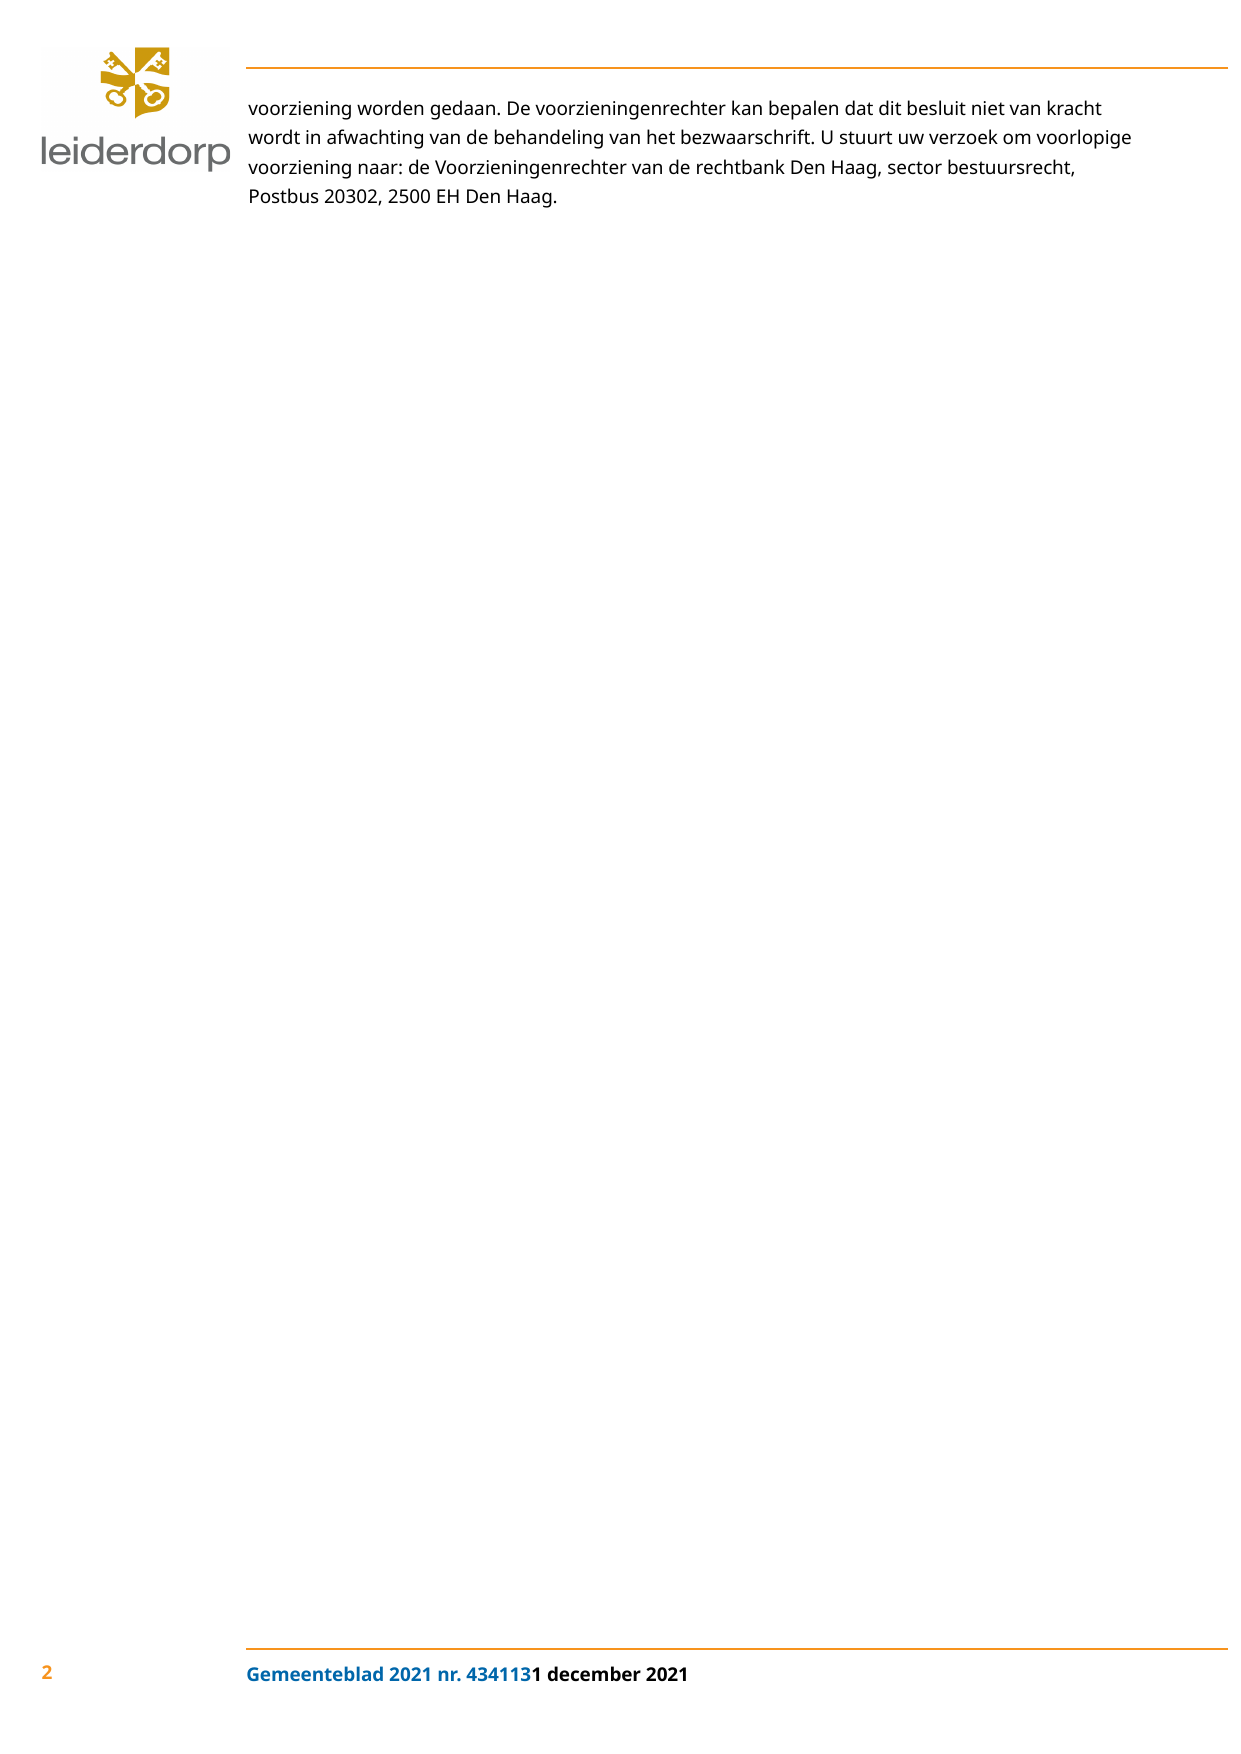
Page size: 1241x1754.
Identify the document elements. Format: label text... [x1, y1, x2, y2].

text voorziening worden gedaan. De voorzieningenrechter kan bepalen dat dit besluit niet van kracht wordt in afwachting van de behandeling van het bezwaarschrift. U stuurt uw verzoek om voorlopige voorziening naar: de Voorzieningenrechter van de rechtbank Den Haag, sector bestuursrecht, Postbus 20302, 2500 EH Den Haag. [248, 95, 1152, 209]
picture [41, 47, 231, 172]
